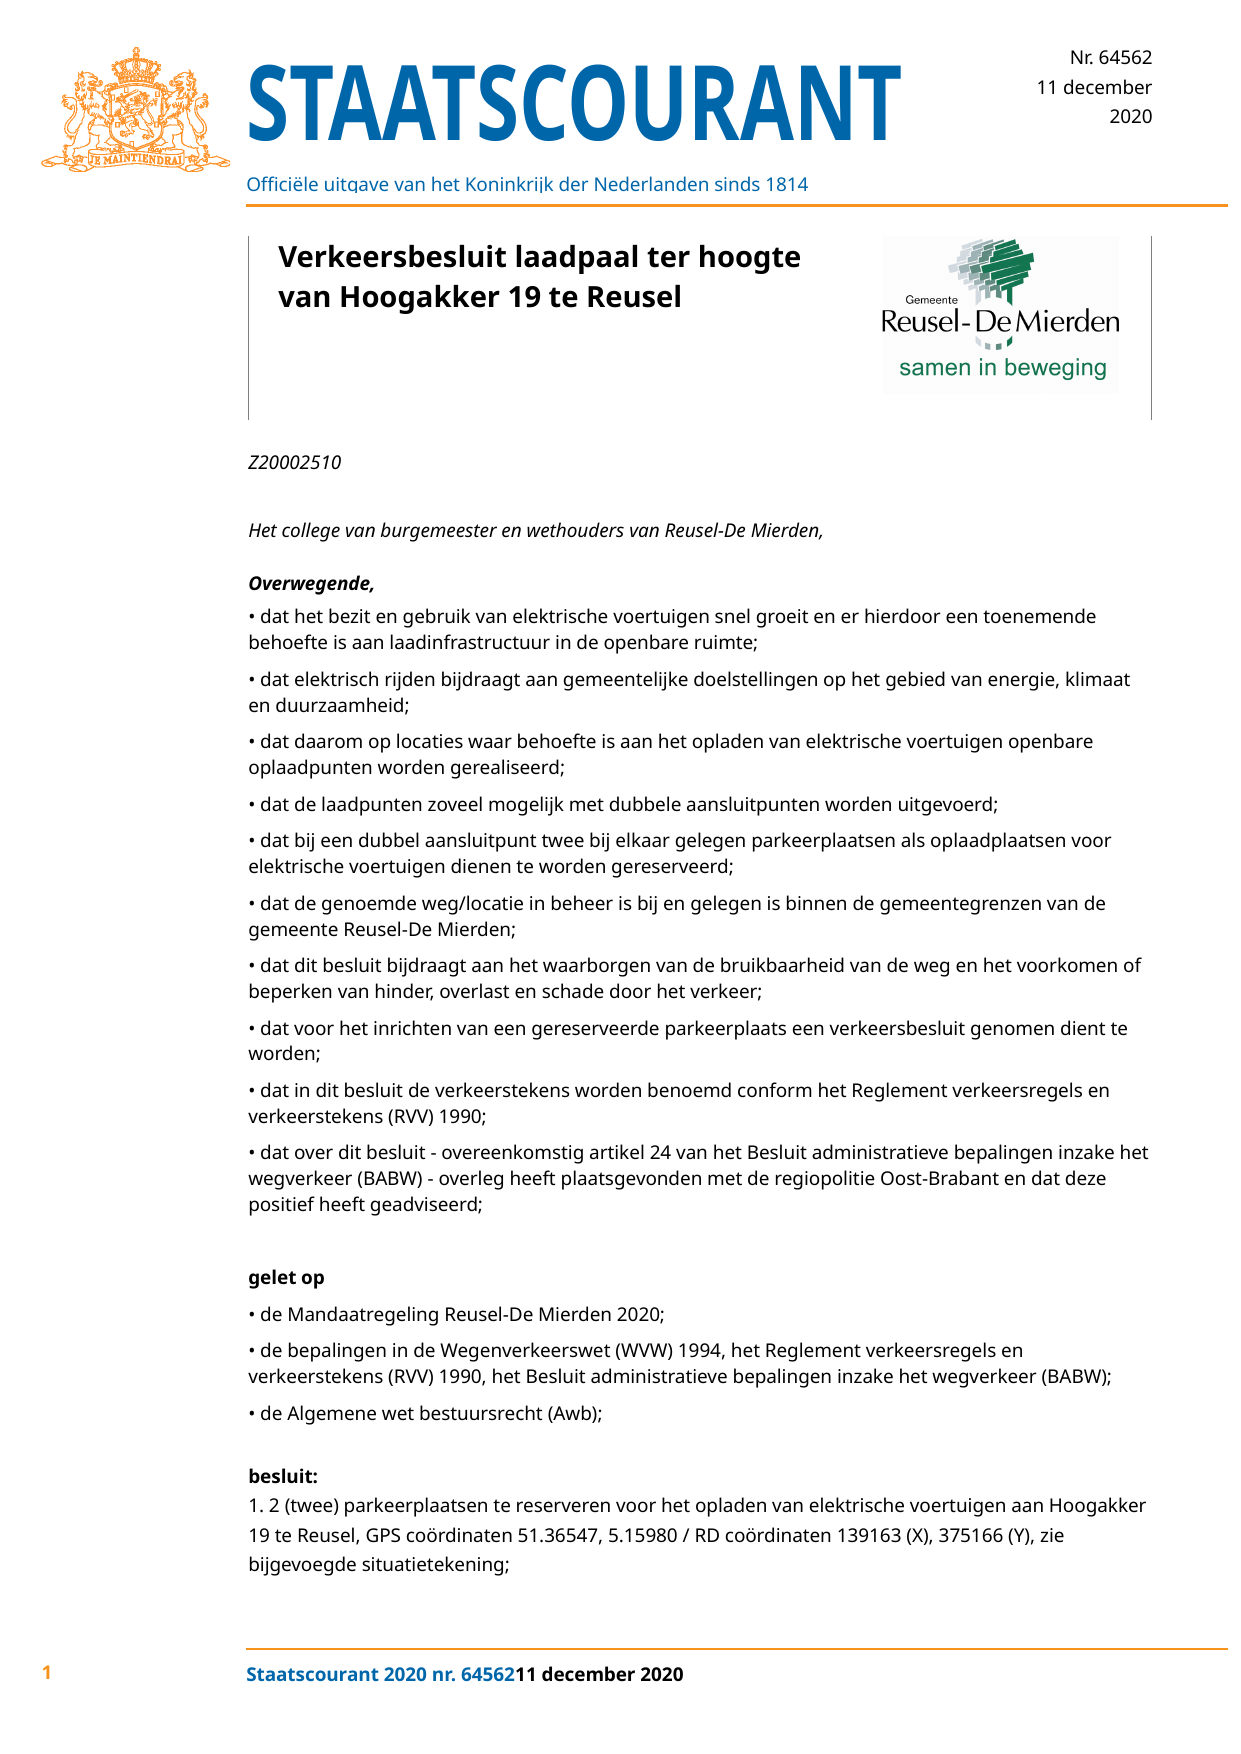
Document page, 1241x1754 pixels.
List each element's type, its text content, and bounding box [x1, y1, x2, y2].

text gelet op [248, 1264, 1152, 1290]
table_header [850, 236, 1151, 420]
text • dat elektrisch rijden bijdraagt aan gemeentelijke doelstellingen op het gebied van energie, klimaat en duurzaamheid; [248, 666, 1152, 718]
text Overwegende, [248, 570, 1152, 595]
text • dat bij een dubbel aansluitpunt twee bij elkaar gelegen parkeerplaatsen als oplaadplaatsen voor elektrische voertuigen dienen te worden gereserveerd; [248, 828, 1152, 879]
text • dat dit besluit bijdraagt aan het waarborgen van de bruikbaarheid van de weg en het voorkomen of beperken van hinder, overlast en schade door het verkeer; [248, 952, 1152, 1004]
text • dat daarom op locaties waar behoefte is aan het opladen van elektrische voertuigen openbare oplaadpunten worden gerealiseerd; [248, 728, 1152, 780]
text Het college van burgemeester en wethouders van Reusel-De Mierden, [248, 517, 1152, 543]
text besluit: [248, 1463, 1152, 1488]
text • dat in dit besluit de verkeerstekens worden benoemd conform het Reglement verkeersregels en verkeerstekens (RVV) 1990; [248, 1077, 1152, 1129]
text • dat voor het inrichten van een gereserveerde parkeerplaats een verkeersbesluit genomen dient te worden; [248, 1015, 1152, 1066]
text • de Mandaatregeling Reusel-De Mierden 2020; [248, 1301, 1152, 1327]
text 1. 2 (twee) parkeerplaatsen te reserveren voor het opladen van elektrische voertuigen aan Hoogakker 19 te Reusel, GPS coördinaten 51.36547, 5.15980 / RD coördinaten 139163 (X), 375166 (Y), zie bijgevoegde situatietekening; [248, 1492, 1152, 1577]
text • dat de genoemde weg/locatie in beheer is bij en gelegen is binnen de gemeentegrenzen van de gemeente Reusel-De Mierden; [248, 890, 1152, 941]
text • dat de laadpunten zoveel mogelijk met dubbele aansluitpunten worden uitgevoerd; [248, 791, 1152, 817]
text • dat over dit besluit - overeenkomstig artikel 24 van het Besluit administratieve bepalingen inzake het wegverkeer (BABW) - overleg heeft plaatsgevonden met de regiopolitie Oost-Brabant en dat deze positief heeft geadviseerd; [248, 1139, 1152, 1217]
picture [41, 47, 231, 172]
text • de Algemene wet bestuursrecht (Awb); [248, 1400, 1152, 1426]
table_header Verkeersbesluit laadpaal ter hoogte van Hoogakker 19 te Reusel [249, 236, 850, 420]
picture [882, 236, 1119, 394]
text Z20002510 [248, 449, 1152, 475]
text • dat het bezit en gebruik van elektrische voertuigen snel groeit en er hierdoor een toenemende behoefte is aan laadinfrastructuur in de openbare ruimte; [248, 604, 1152, 655]
text • de bepalingen in de Wegenverkeerswet (WVW) 1994, het Reglement verkeersregels en verkeerstekens (RVV) 1990, het Besluit administratieve bepalingen inzake het wegverkeer (BABW); [248, 1338, 1152, 1389]
